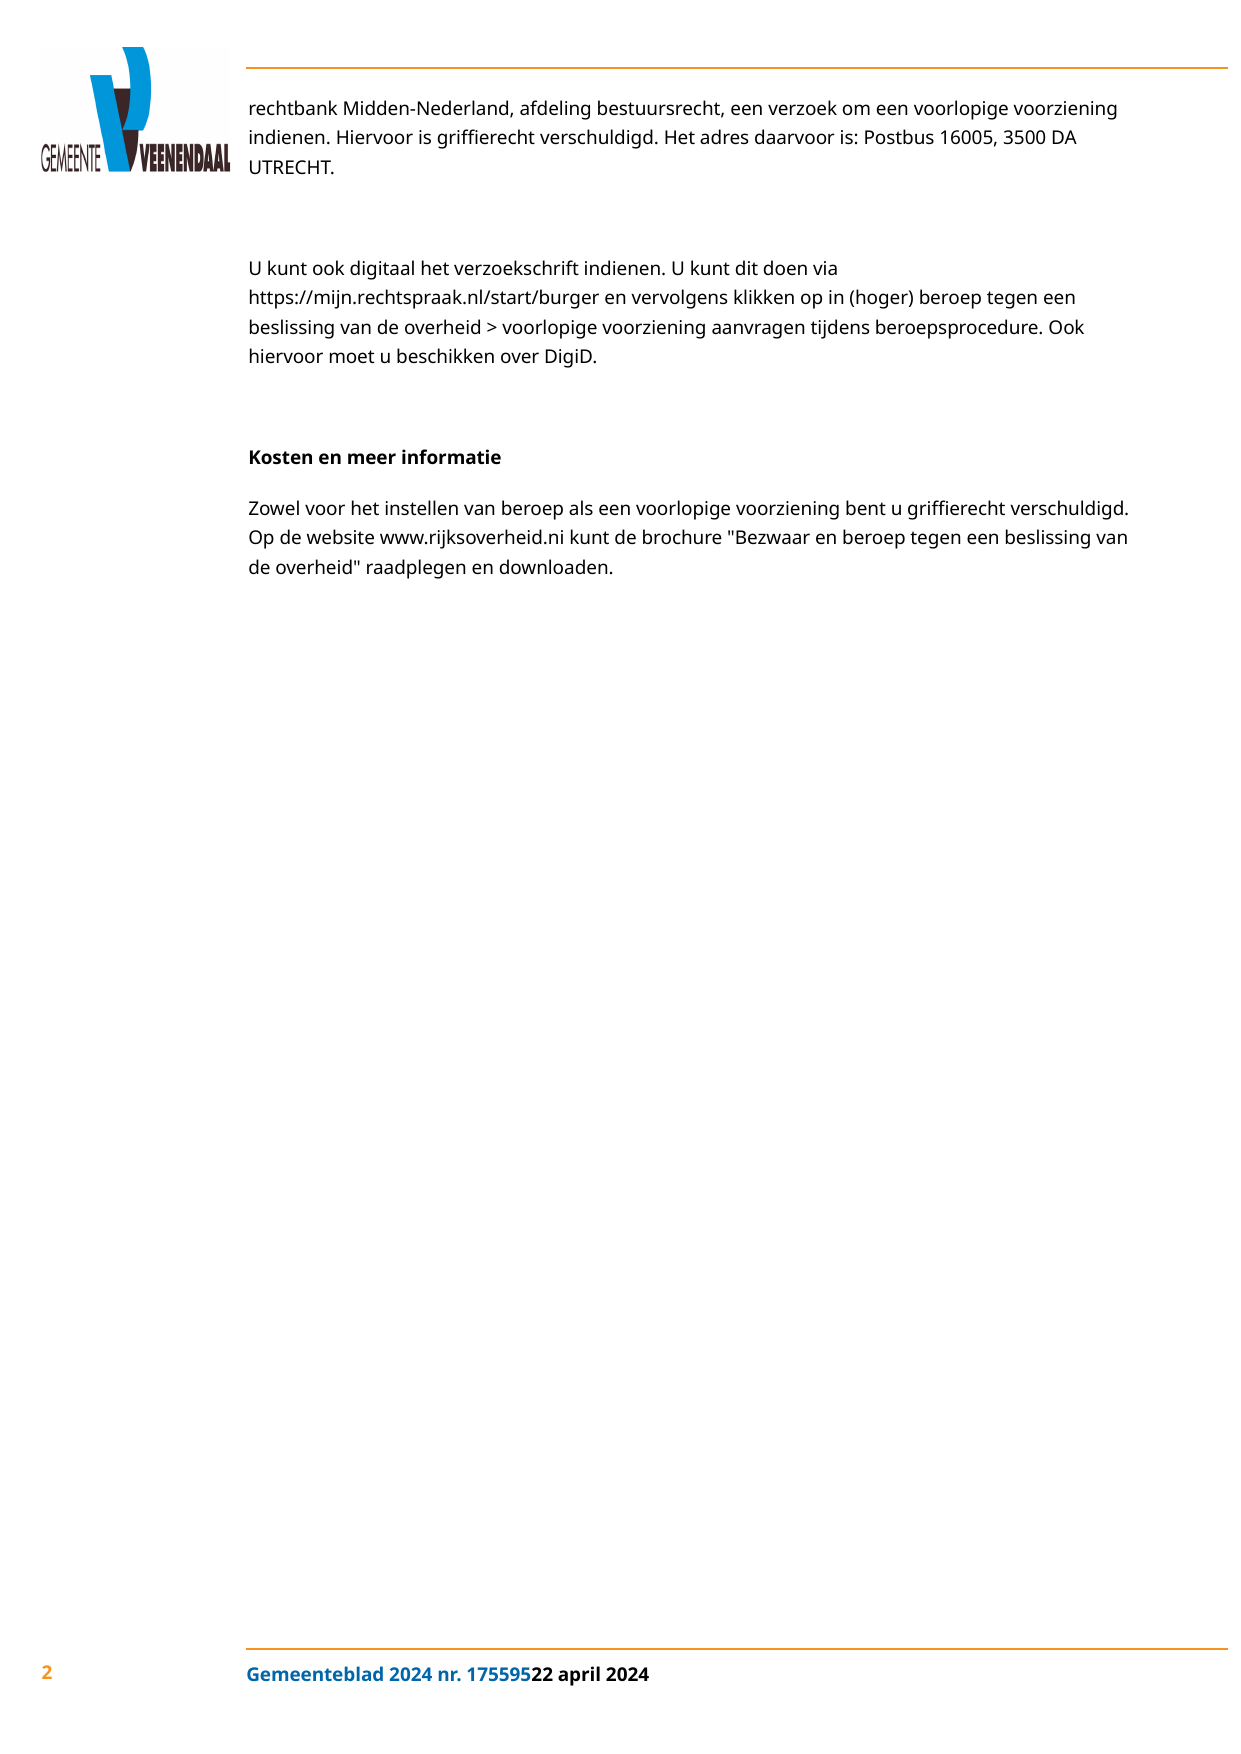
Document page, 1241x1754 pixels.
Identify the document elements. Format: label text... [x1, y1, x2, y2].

picture [123, 47, 231, 172]
text Kosten en meer informatie [248, 444, 1152, 470]
picture [41, 47, 130, 172]
text Zowel voor het instellen van beroep als een voorlopige voorziening bent u griffierecht verschuldigd. Op de website www.rijksoverheid.ni kunt de brochure "Bezwaar en beroep tegen een beslissing van de overheid" raadplegen en downloaden. [248, 495, 1152, 580]
text rechtbank Midden-Nederland, afdeling bestuursrecht, een verzoek om een voorlopige voorziening indienen. Hiervoor is griffierecht verschuldigd. Het adres daarvoor is: Postbus 16005, 3500 DA UTRECHT. [248, 95, 1152, 180]
text U kunt ook digitaal het verzoekschrift indienen. U kunt dit doen via https://mijn.rechtspraak.nl/start/burger en vervolgens klikken op in (hoger) beroep tegen een beslissing van de overheid > voorlopige voorziening aanvragen tijdens beroepsprocedure. Ook hiervoor moet u beschikken over DigiD. [248, 255, 1152, 369]
